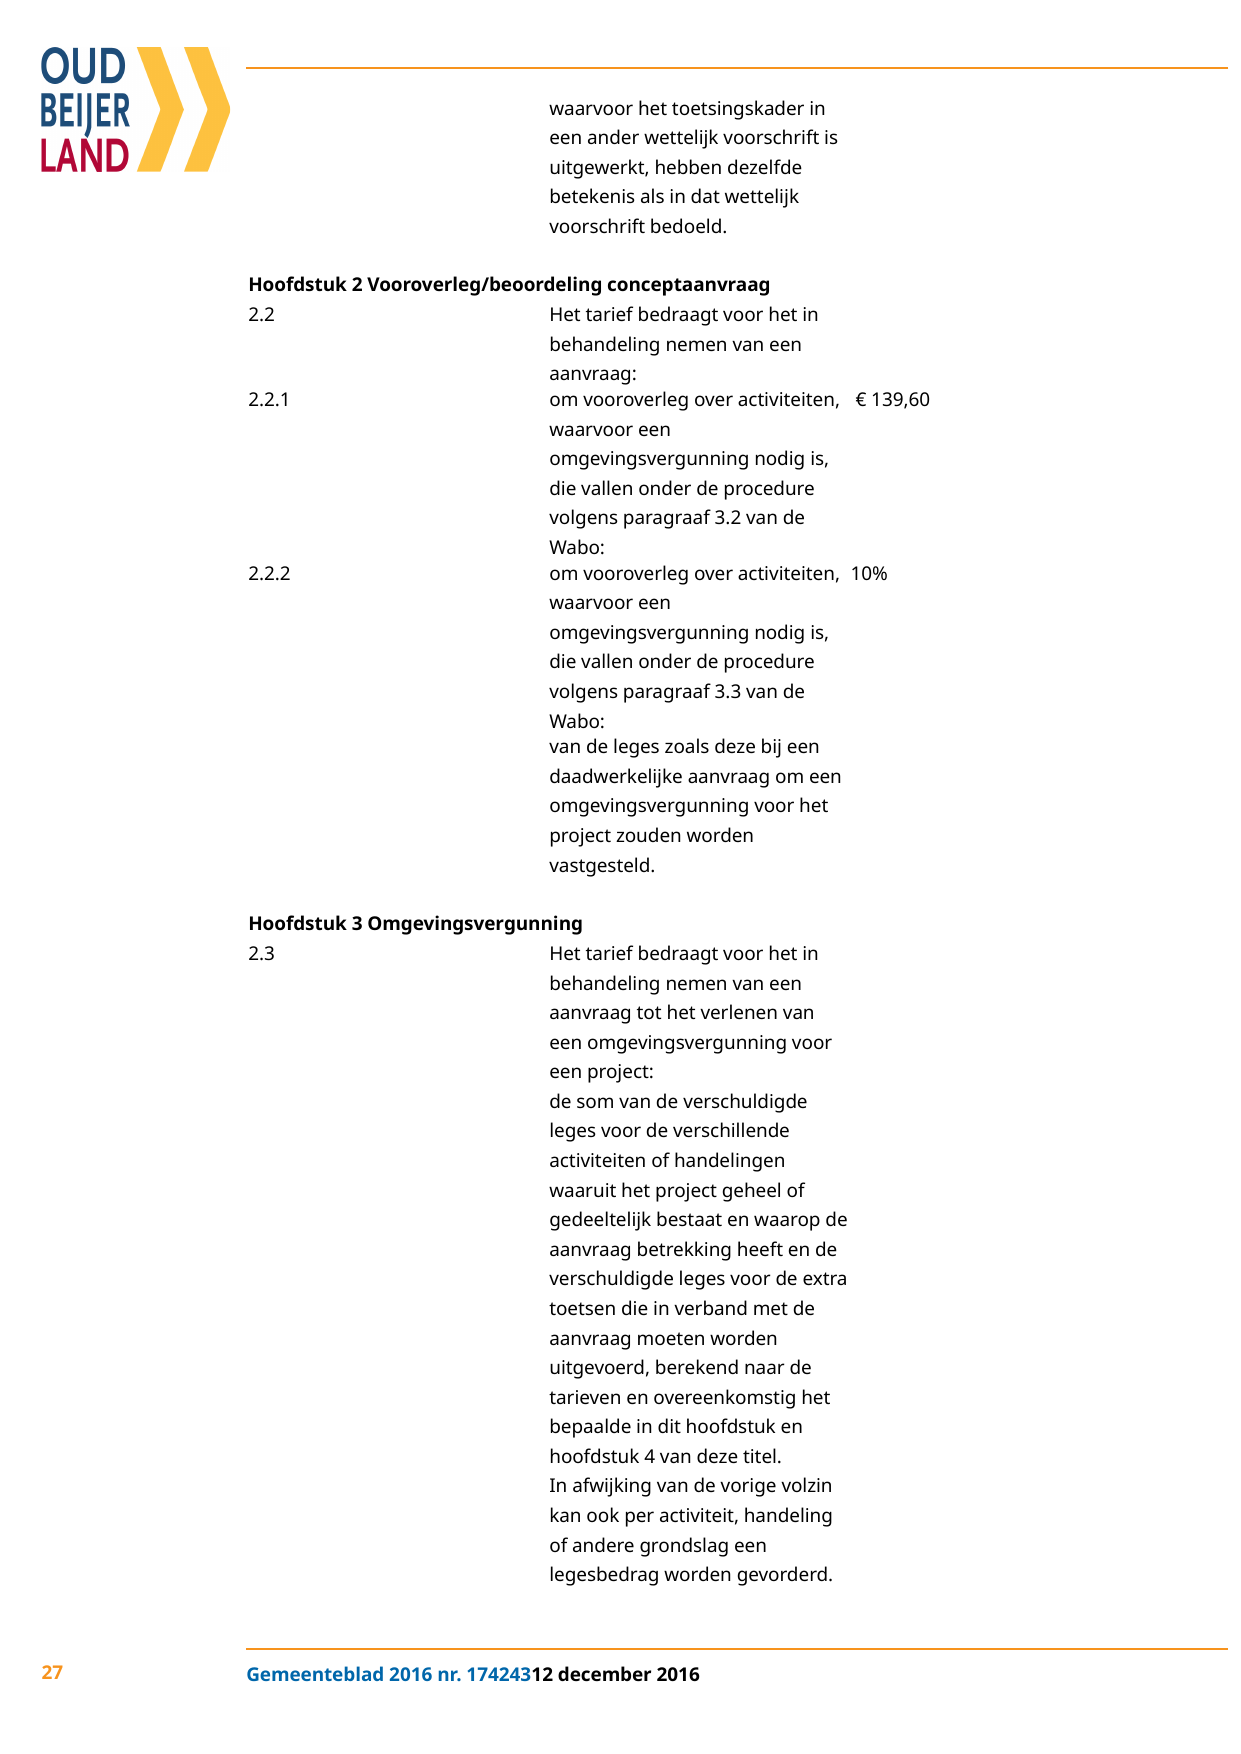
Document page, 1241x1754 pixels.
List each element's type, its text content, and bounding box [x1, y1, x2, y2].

table_cell [850, 95, 1152, 239]
table_cell 10% [850, 560, 1152, 733]
text Hoofdstuk 3 Omgevingsvergunning [248, 910, 1152, 936]
table_cell van de leges zoals deze bij een daadwerkelijke aanvraag om een omgevingsvergunning voor het project zouden worden vastgesteld. [549, 734, 850, 878]
table_cell [850, 734, 1152, 878]
table_cell om vooroverleg over activiteiten, waarvoor een omgevingsvergunning nodig is, die vallen onder de procedure volgens paragraaf 3.3 van de Wabo: [549, 560, 850, 733]
table_cell [248, 95, 549, 239]
table_header [850, 940, 1152, 1587]
table_cell 2.2.1 [248, 386, 549, 560]
table_header 2.2 [248, 301, 549, 386]
picture [41, 47, 231, 172]
text Hoofdstuk 2 Vooroverleg/beoordeling conceptaanvraag [248, 272, 1152, 297]
table_cell [248, 734, 549, 878]
table_cell 2.2.2 [248, 560, 549, 733]
table_header Het tarief bedraagt voor het in behandeling nemen van een aanvraag tot het verlenen van een omgevingsvergunning voor een project: de som van de verschuldigde leges voor de verschillende activiteiten of handelingen waaruit het project geheel of gedeeltelijk bestaat en waarop de aanvraag betrekking heeft en de verschuldigde leges voor de extra toetsen die in verband met de aanvraag moeten worden uitgevoerd, berekend naar de tarieven en overeenkomstig het bepaalde in dit hoofdstuk en hoofdstuk 4 van deze titel. In afwijking van de vorige volzin kan ook per activiteit, handeling of andere grondslag een legesbedrag worden gevorderd. [549, 940, 850, 1587]
table_header 2.3 [248, 940, 549, 1587]
table_cell om vooroverleg over activiteiten, waarvoor een omgevingsvergunning nodig is, die vallen onder de procedure volgens paragraaf 3.2 van de Wabo: [549, 386, 850, 560]
table_cell waarvoor het toetsingskader in een ander wettelijk voorschrift is uitgewerkt, hebben dezelfde betekenis als in dat wettelijk voorschrift bedoeld. [549, 95, 850, 239]
table_cell € 139,60 [850, 386, 1152, 560]
table_header Het tarief bedraagt voor het in behandeling nemen van een aanvraag: [549, 301, 850, 386]
